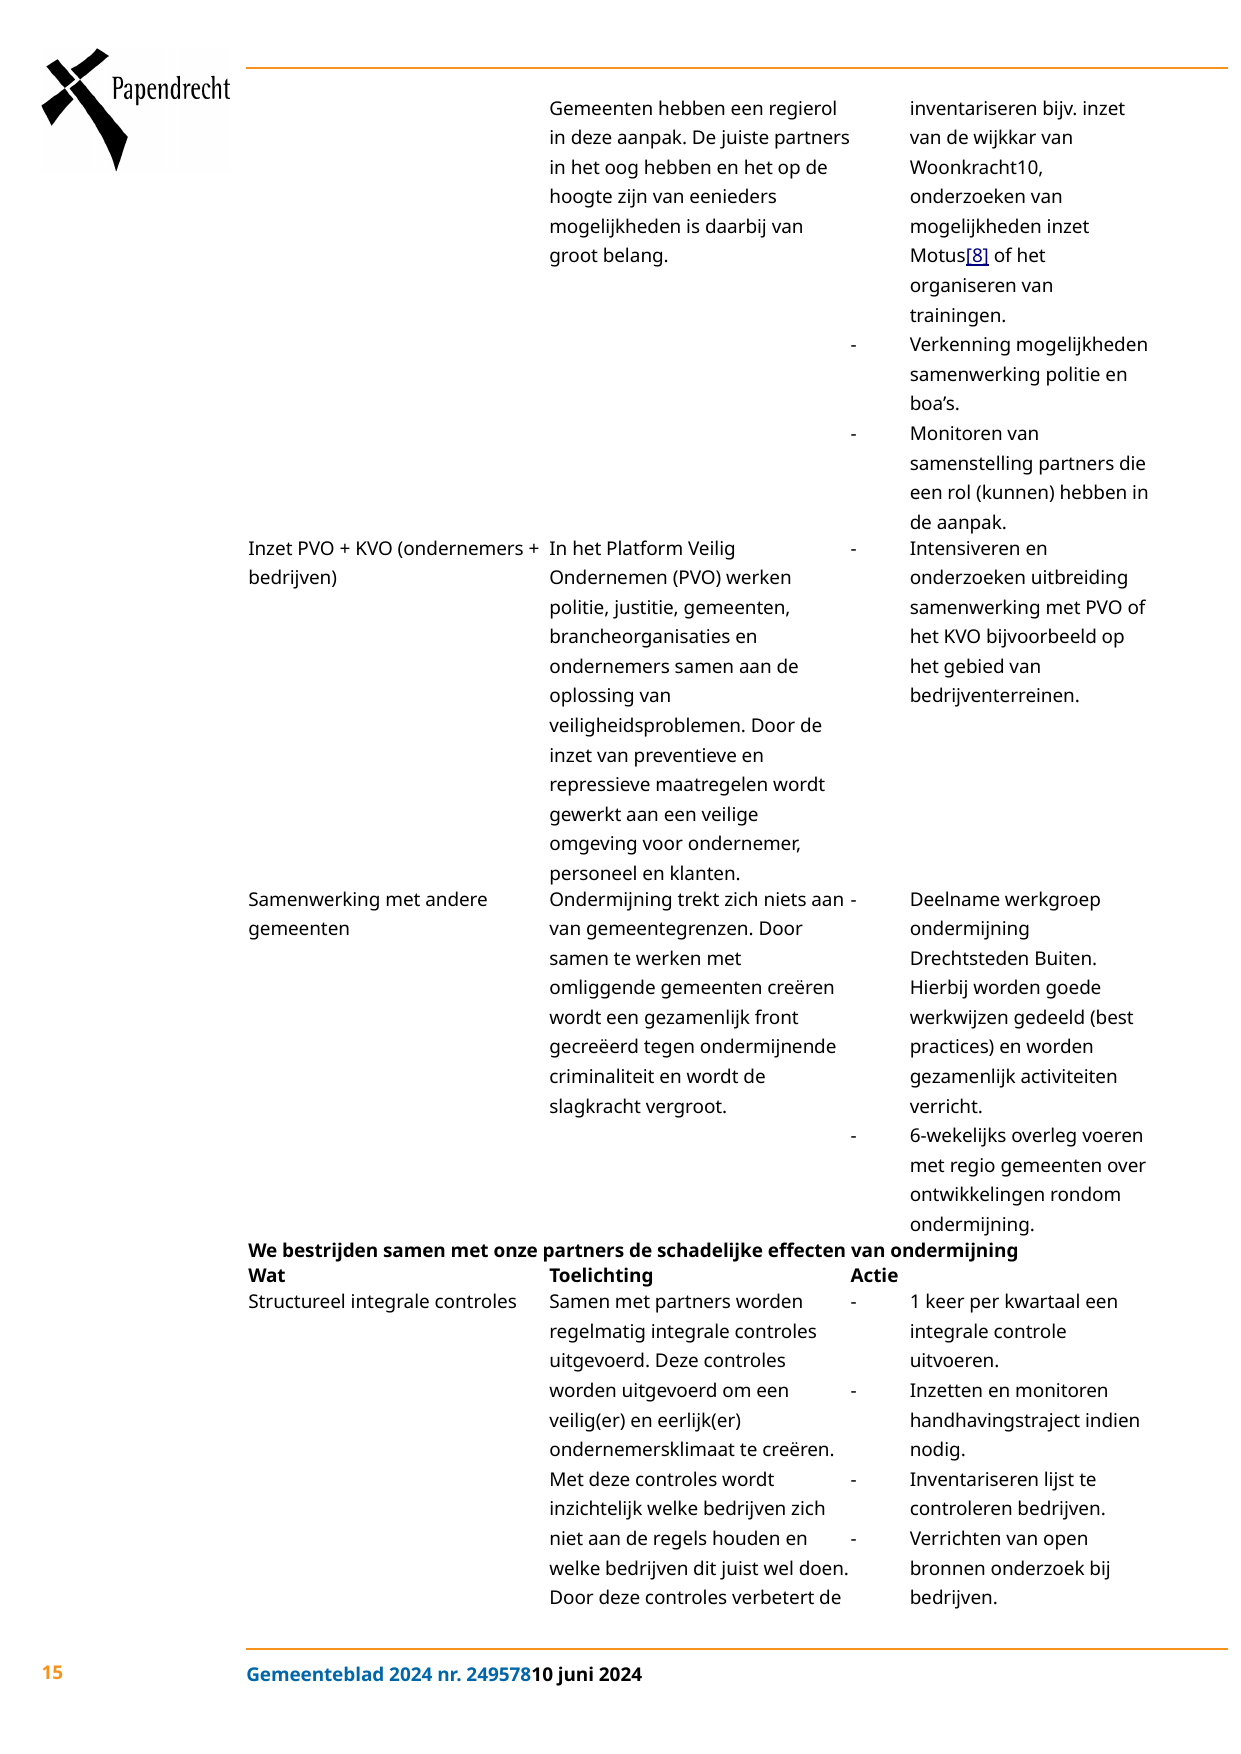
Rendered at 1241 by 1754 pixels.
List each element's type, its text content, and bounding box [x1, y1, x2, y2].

table_cell Samen met partners worden regelmatig integrale controles uitgevoerd. Deze controles worden uitgevoerd om een veilig(er) en eerlijk(er) ondernemersklimaat te creëren. Met deze controles wordt inzichtelijk welke bedrijven zich niet aan de regels houden en welke bedrijven dit juist wel doen. Door deze controles verbetert de [549, 1289, 850, 1610]
table_cell In het Platform Veilig Ondernemen (PVO) werken politie, justitie, gemeenten, brancheorganisaties en ondernemers samen aan de oplossing van veiligheidsproblemen. Door de inzet van preventieve en repressieve maatregelen wordt gewerkt aan een veilige omgeving voor ondernemer, personeel en klanten. [549, 535, 850, 886]
table_cell Samenwerking met andere gemeenten [248, 886, 549, 1237]
table_cell Structureel integrale controles [248, 1289, 549, 1610]
table_cell Actie [850, 1263, 1152, 1288]
table_cell We bestrijden samen met onze partners de schadelijke effecten van ondermijning [248, 1237, 1152, 1263]
table_cell inventariseren bijv. inzet van de wijkkar van Woonkracht10, onderzoeken van mogelijkheden inzet Motus[8] of het organiseren van trainingen. Verkenning mogelijkheden samenwerking politie en boa’s. Monitoren van samenstelling partners die een rol (kunnen) hebben in de aanpak. [850, 95, 1152, 535]
table_cell Wat [248, 1263, 549, 1288]
table_cell Gemeenten hebben een regierol in deze aanpak. De juiste partners in het oog hebben en het op de hoogte zijn van eenieders mogelijkheden is daarbij van groot belang. [549, 95, 850, 535]
table_cell 1 keer per kwartaal een integrale controle uitvoeren. Inzetten en monitoren handhavingstraject indien nodig. Inventariseren lijst te controleren bedrijven. Verrichten van open bronnen onderzoek bij bedrijven. [850, 1289, 1152, 1610]
table_cell Intensiveren en onderzoeken uitbreiding samenwerking met PVO of het KVO bijvoorbeeld op het gebied van bedrijventerreinen. [850, 535, 1152, 886]
table_cell [248, 95, 549, 535]
table_cell Inzet PVO + KVO (ondernemers + bedrijven) [248, 535, 549, 886]
table_cell Deelname werkgroep ondermijning Drechtsteden Buiten. Hierbij worden goede werkwijzen gedeeld (best practices) en worden gezamenlijk activiteiten verricht. 6-wekelijks overleg voeren met regio gemeenten over ontwikkelingen rondom ondermijning. [850, 886, 1152, 1237]
picture [41, 47, 231, 172]
table_cell Ondermijning trekt zich niets aan van gemeentegrenzen. Door samen te werken met omliggende gemeenten creëren wordt een gezamenlijk front gecreëerd tegen ondermijnende criminaliteit en wordt de slagkracht vergroot. [549, 886, 850, 1237]
table_cell Toelichting [549, 1263, 850, 1288]
